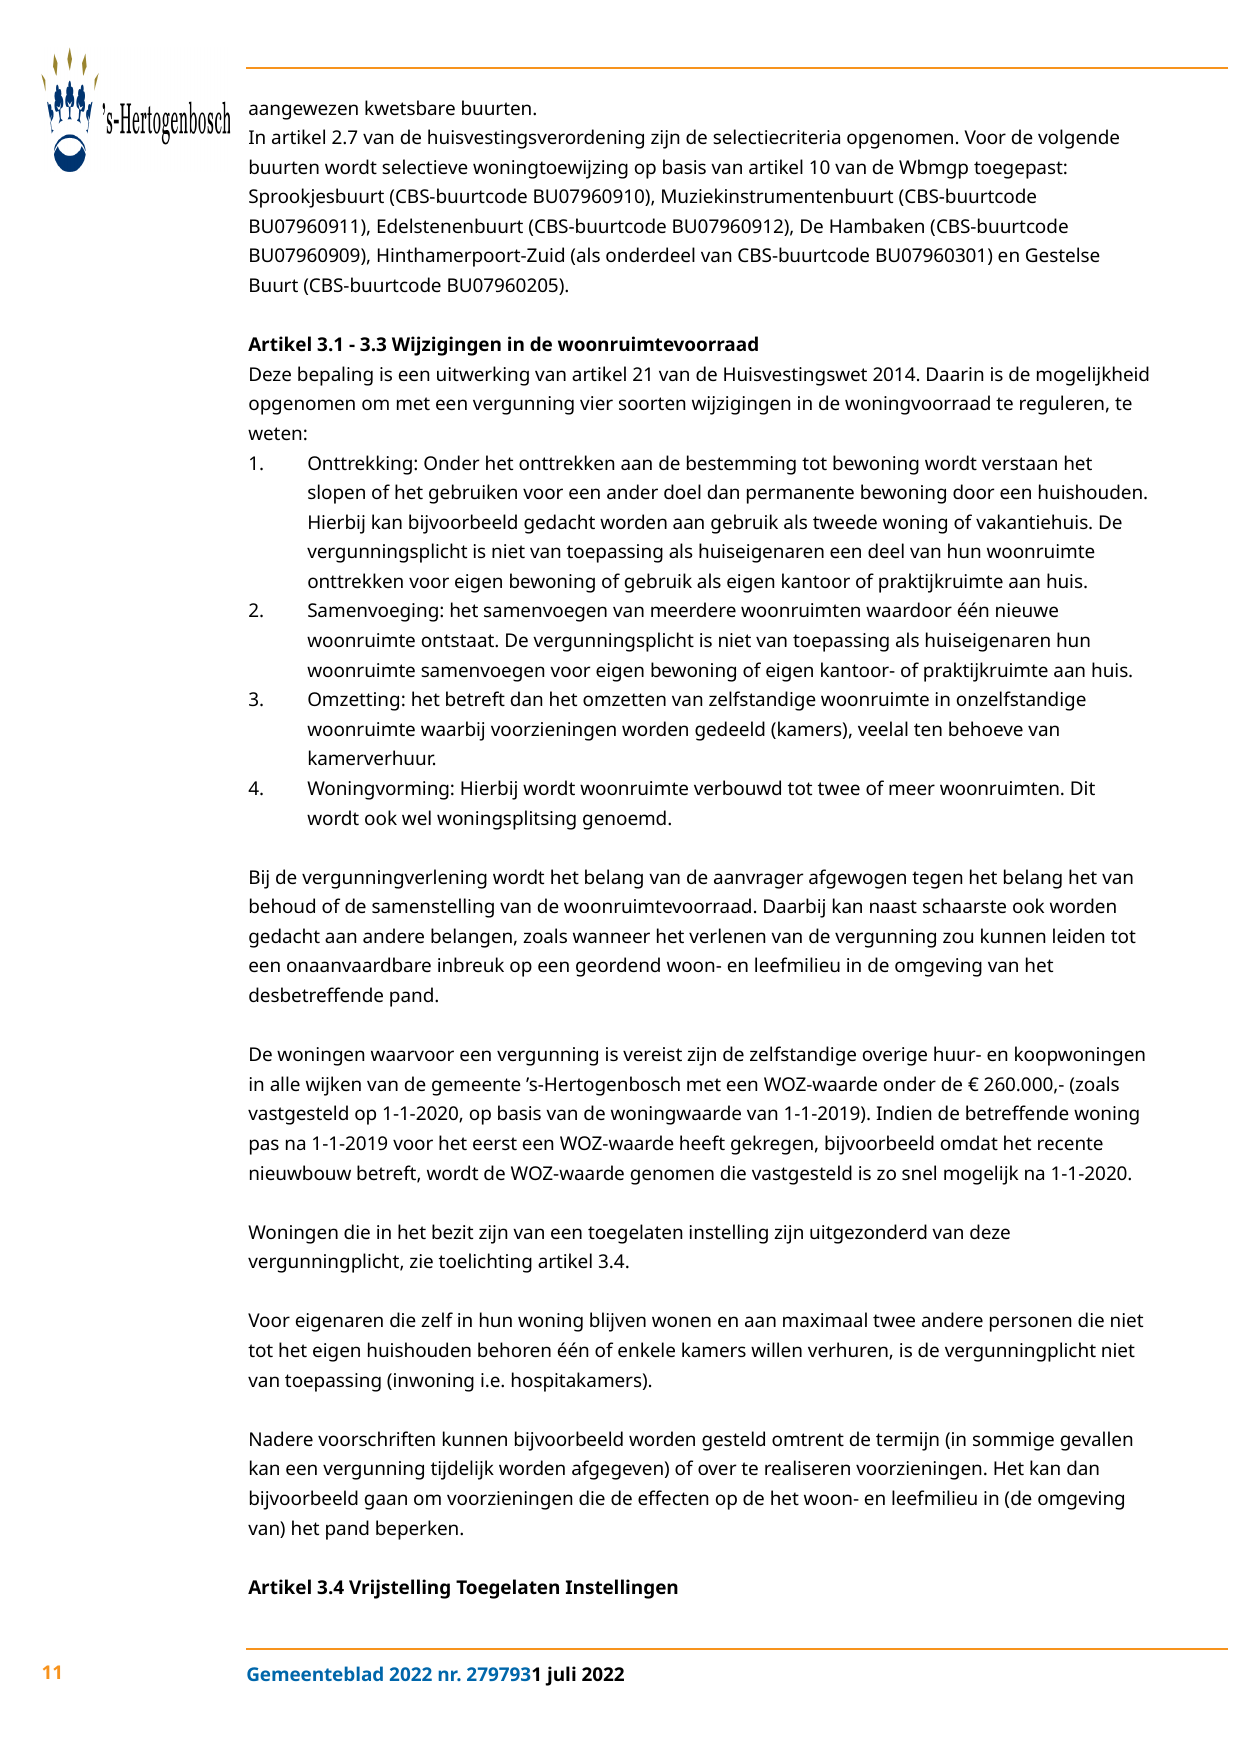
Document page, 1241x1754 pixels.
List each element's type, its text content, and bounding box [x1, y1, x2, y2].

text Deze bepaling is een uitwerking van artikel 21 van de Huisvestingswet 2014. Daarin is de mogelijkheid opgenomen om met een vergunning vier soorten wijzigingen in de woningvoorraad te reguleren, te weten: [248, 361, 1152, 446]
text De woningen waarvoor een vergunning is vereist zijn de zelfstandige overige huur- en koopwoningen in alle wijken van de gemeente ’s-Hertogenbosch met een WOZ-waarde onder de € 260.000,- (zoals vastgesteld op 1-1-2020, op basis van de woningwaarde van 1-1-2019). Indien de betreffende woning pas na 1-1-2019 voor het eerst een WOZ-waarde heeft gekregen, bijvoorbeeld omdat het recente nieuwbouw betreft, wordt de WOZ-waarde genomen die vastgesteld is zo snel mogelijk na 1-1-2020. [248, 1041, 1152, 1186]
text aangewezen kwetsbare buurten. [248, 95, 1152, 121]
text Bij de vergunningverlening wordt het belang van de aanvrager afgewogen tegen het belang het van behoud of de samenstelling van de woonruimtevoorraad. Daarbij kan naast schaarste ook worden gedacht aan andere belangen, zoals wanneer het verlenen van de vergunning zou kunnen leiden tot een onaanvaardbare inbreuk op een geordend woon- en leefmilieu in de omgeving van het desbetreffende pand. [248, 864, 1152, 1008]
text Nadere voorschriften kunnen bijvoorbeeld worden gesteld omtrent de termijn (in sommige gevallen kan een vergunning tijdelijk worden afgegeven) of over te realiseren voorzieningen. Het kan dan bijvoorbeeld gaan om voorzieningen die de effecten op de het woon- en leefmilieu in (de omgeving van) het pand beperken. [248, 1426, 1152, 1541]
list Woningvorming: Hierbij wordt woonruimte verbouwd tot twee of meer woonruimten. Dit wordt ook wel woningsplitsing genoemd. [248, 775, 1152, 831]
picture [41, 47, 231, 172]
list Onttrekking: Onder het onttrekken aan de bestemming tot bewoning wordt verstaan het slopen of het gebruiken voor een ander doel dan permanente bewoning door een huishouden. Hierbij kan bijvoorbeeld gedacht worden aan gebruik als tweede woning of vakantiehuis. De vergunningsplicht is niet van toepassing als huiseigenaren een deel van hun woonruimte onttrekken voor eigen bewoning of gebruik als eigen kantoor of praktijkruimte aan huis. [248, 450, 1152, 594]
text Artikel 3.4 Vrijstelling Toegelaten Instellingen [248, 1574, 1152, 1600]
list Omzetting: het betreft dan het omzetten van zelfstandige woonruimte in onzelfstandige woonruimte waarbij voorzieningen worden gedeeld (kamers), veelal ten behoeve van kamerverhuur. [248, 686, 1152, 771]
text Voor eigenaren die zelf in hun woning blijven wonen en aan maximaal twee andere personen die niet tot het eigen huishouden behoren één of enkele kamers willen verhuren, is de vergunningplicht niet van toepassing (inwoning i.e. hospitakamers). [248, 1308, 1152, 1393]
text Woningen die in het bezit zijn van een toegelaten instelling zijn uitgezonderd van deze vergunningplicht, zie toelichting artikel 3.4. [248, 1219, 1152, 1274]
text In artikel 2.7 van de huisvestingsverordening zijn de selectiecriteria opgenomen. Voor de volgende buurten wordt selectieve woningtoewijzing op basis van artikel 10 van de Wbmgp toegepast: Sprookjesbuurt (CBS-buurtcode BU07960910), Muziekinstrumentenbuurt (CBS-buurtcode BU07960911), Edelstenenbuurt (CBS-buurtcode BU07960912), De Hambaken (CBS-buurtcode BU07960909), Hinthamerpoort-Zuid (als onderdeel van CBS-buurtcode BU07960301) en Gestelse Buurt (CBS-buurtcode BU07960205). [248, 124, 1152, 298]
text Artikel 3.1 - 3.3 Wijzigingen in de woonruimtevoorraad [248, 331, 1152, 357]
list Samenvoeging: het samenvoegen van meerdere woonruimten waardoor één nieuwe woonruimte ontstaat. De vergunningsplicht is niet van toepassing als huiseigenaren hun woonruimte samenvoegen voor eigen bewoning of eigen kantoor- of praktijkruimte aan huis. [248, 598, 1152, 683]
